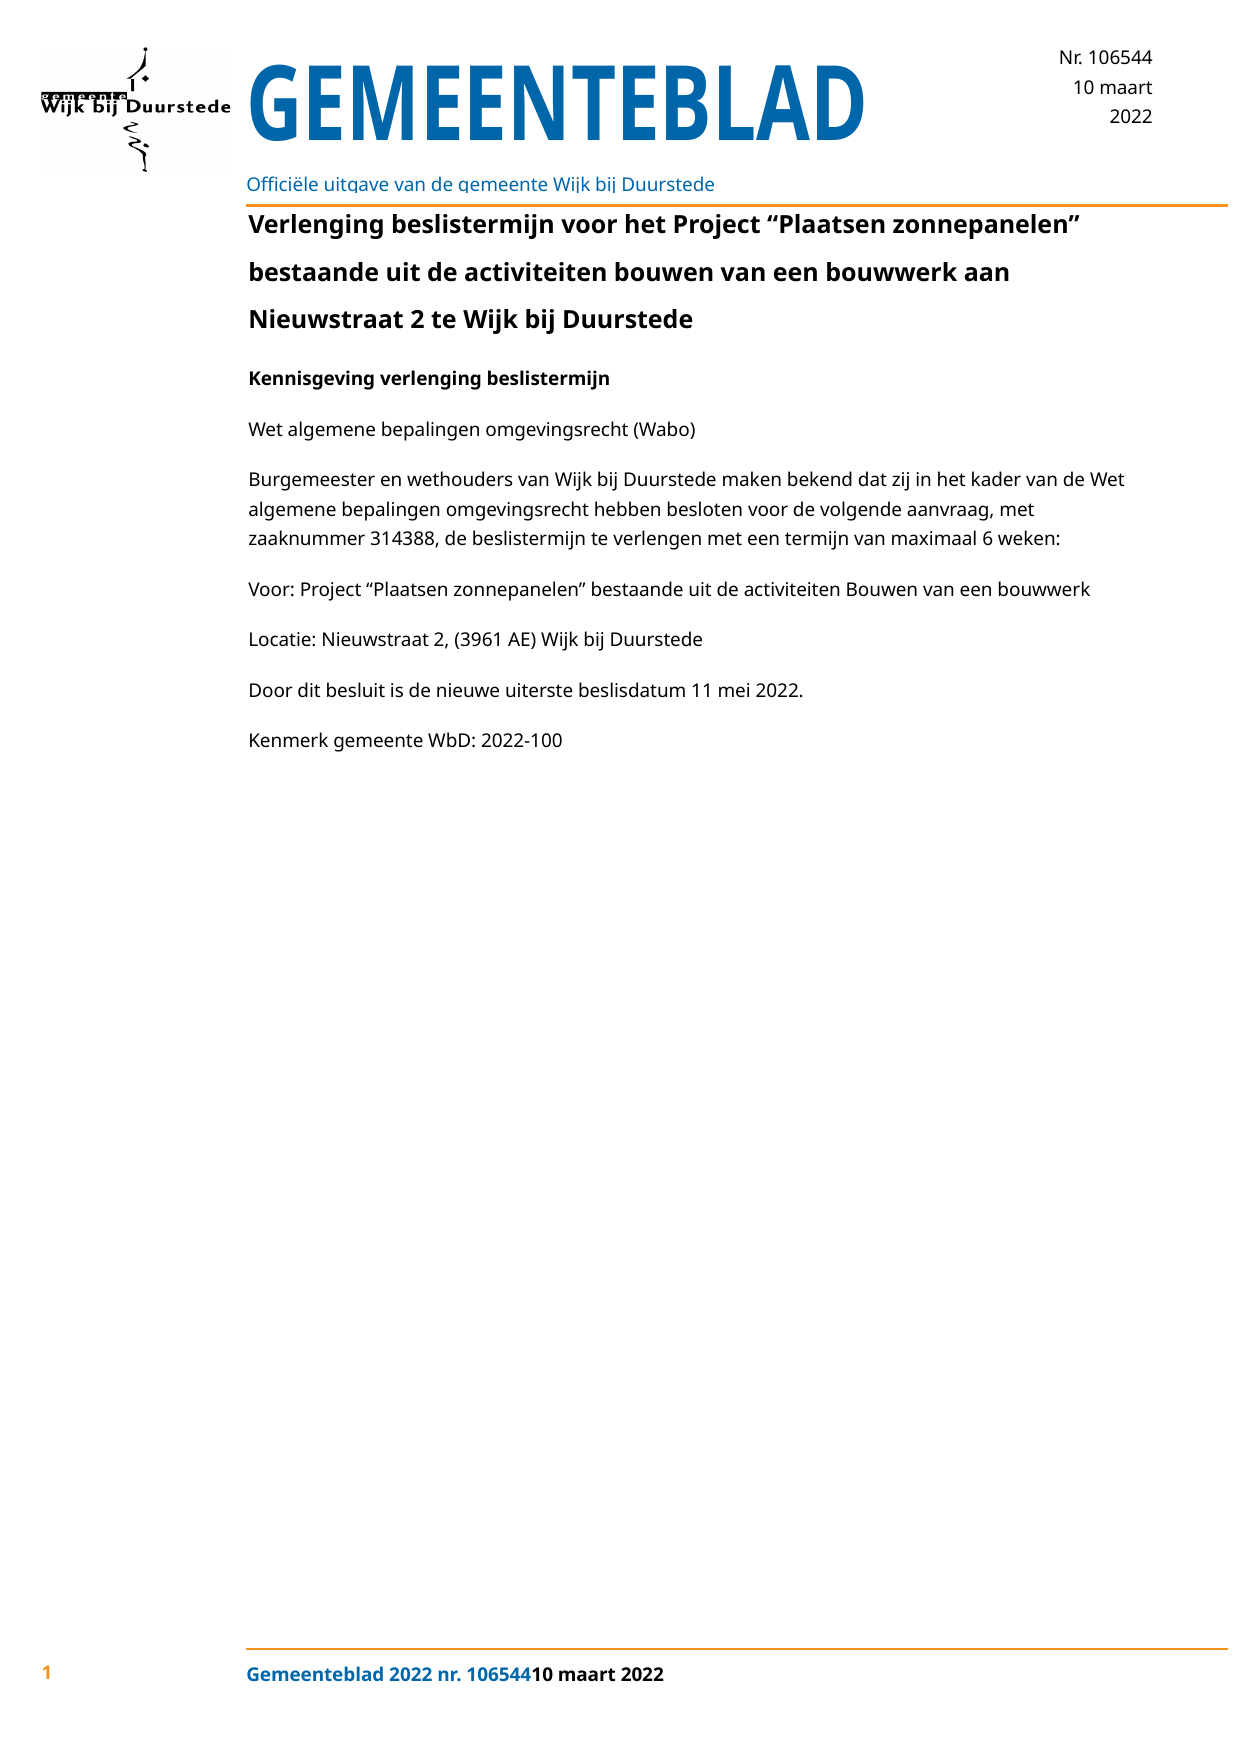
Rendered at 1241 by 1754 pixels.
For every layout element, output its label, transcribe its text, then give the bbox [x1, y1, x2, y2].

picture [41, 47, 231, 172]
text Verlenging beslistermijn voor het Project “Plaatsen zonnepanelen” bestaande uit de activiteiten bouwen van een bouwwerk aan Nieuwstraat 2 te Wijk bij Duurstede [248, 207, 1152, 336]
text Door dit besluit is de nieuwe uiterste beslisdatum 11 mei 2022. [248, 677, 1152, 702]
text Kenmerk gemeente WbD: 2022-100 [248, 727, 1152, 753]
text Burgemeester en wethouders van Wijk bij Duurstede maken bekend dat zij in het kader van de Wet algemene bepalingen omgevingsrecht hebben besloten voor de volgende aanvraag, met zaaknummer 314388, de beslistermijn te verlengen met een termijn van maximaal 6 weken: [248, 466, 1152, 551]
text Kennisgeving verlenging beslistermijn [248, 366, 1152, 391]
text Locatie: Nieuwstraat 2, (3961 AE) Wijk bij Duurstede [248, 626, 1152, 652]
text Voor: Project “Plaatsen zonnepanelen” bestaande uit de activiteiten Bouwen van een bouwwerk [248, 576, 1152, 602]
text Wet algemene bepalingen omgevingsrecht (Wabo) [248, 416, 1152, 442]
